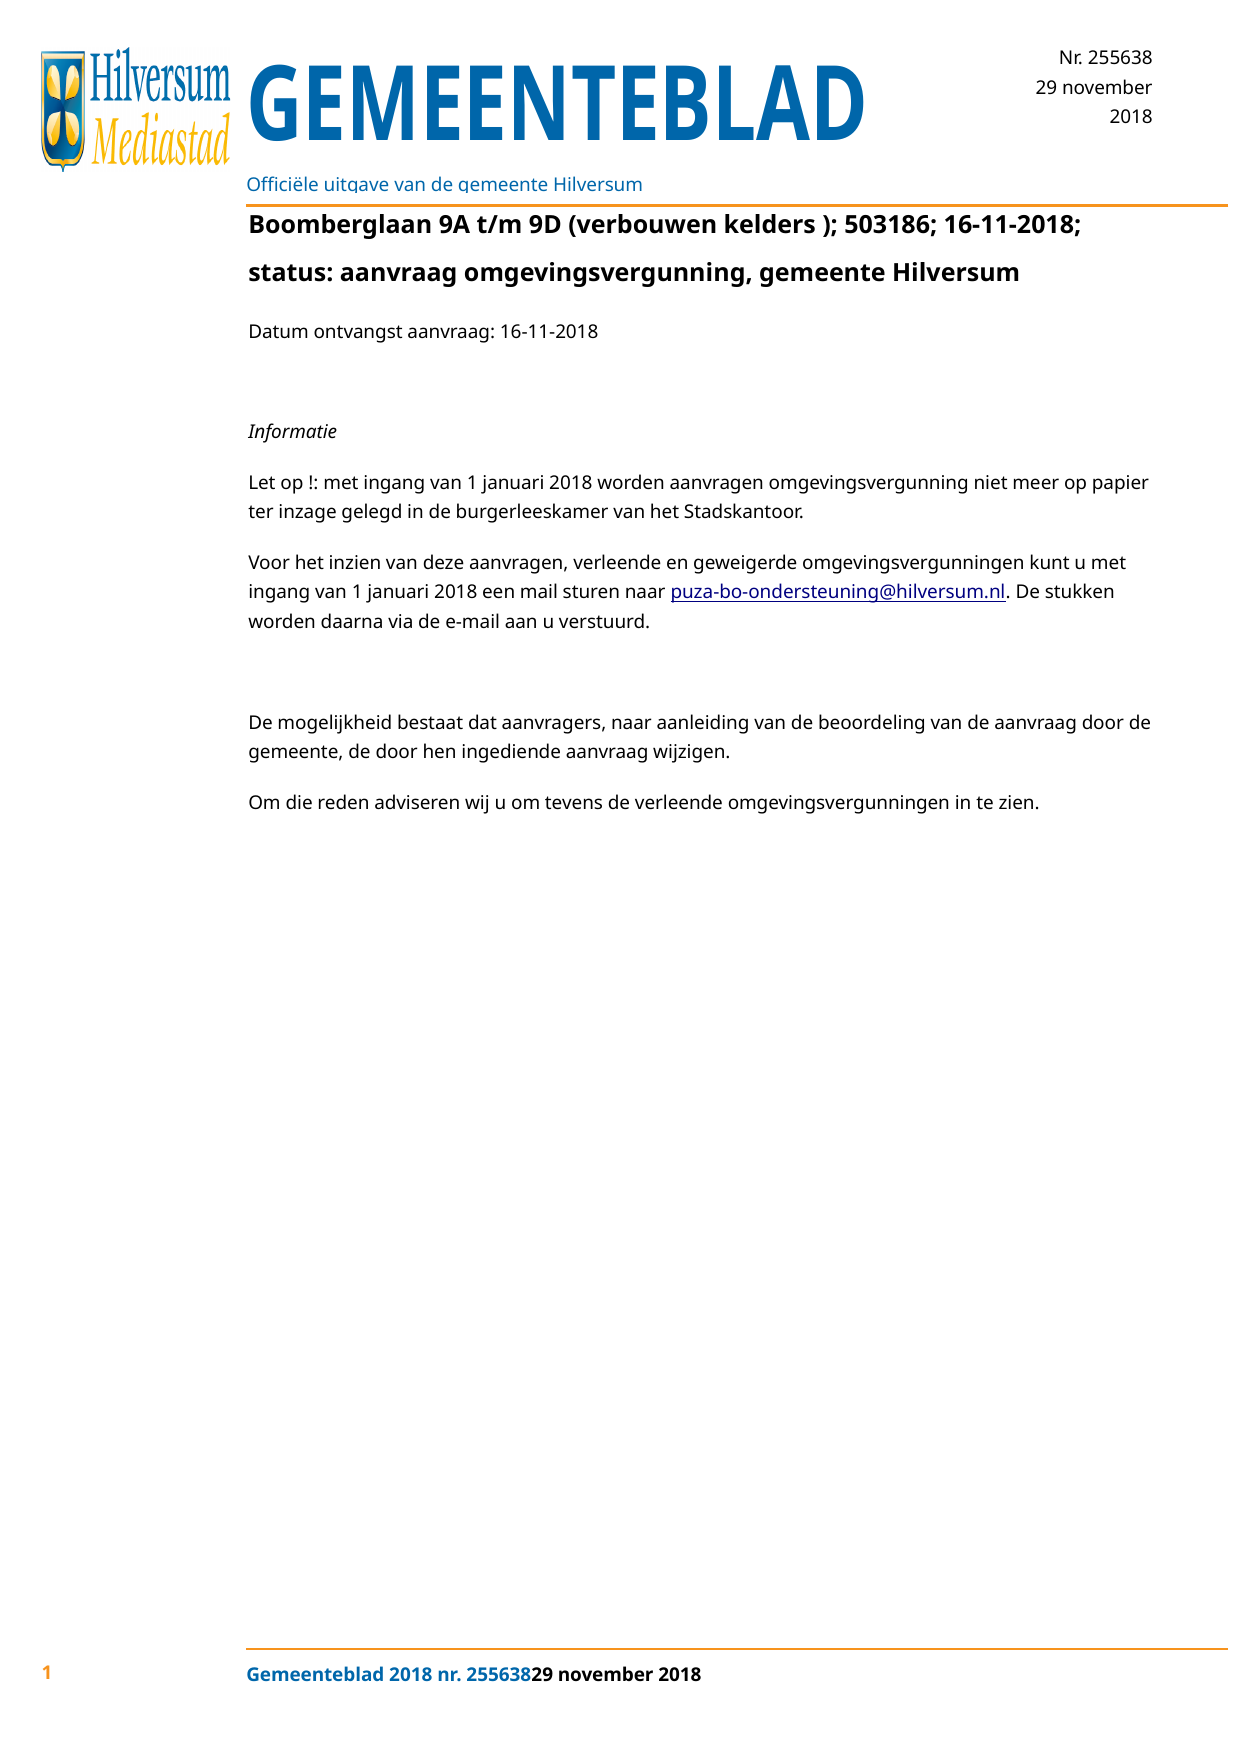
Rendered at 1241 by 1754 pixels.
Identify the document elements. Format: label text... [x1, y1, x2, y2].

text Informatie [248, 419, 1152, 444]
text Voor het inzien van deze aanvragen, verleende en geweigerde omgevingsvergunningen kunt u met ingang van 1 januari 2018 een mail sturen naar puza-bo-ondersteuning@hilversum.nl. De stukken worden daarna via de e-mail aan u verstuurd. [248, 549, 1152, 634]
text Datum ontvangst aanvraag: 16-11-2018 [248, 318, 1152, 344]
text De mogelijkheid bestaat dat aanvragers, naar aanleiding van de beoordeling van de aanvraag door de gemeente, de door hen ingediende aanvraag wijzigen. [248, 709, 1152, 764]
text Boomberglaan 9A t/m 9D (verbouwen kelders ); 503186; 16-11-2018; status: aanvraag omgevingsvergunning, gemeente Hilversum [248, 207, 1152, 288]
text Let op !: met ingang van 1 januari 2018 worden aanvragen omgevingsvergunning niet meer op papier ter inzage gelegd in de burgerleeskamer van het Stadskantoor. [248, 469, 1152, 524]
text Om die reden adviseren wij u om tevens de verleende omgevingsvergunningen in te zien. [248, 789, 1152, 815]
picture [41, 47, 231, 172]
